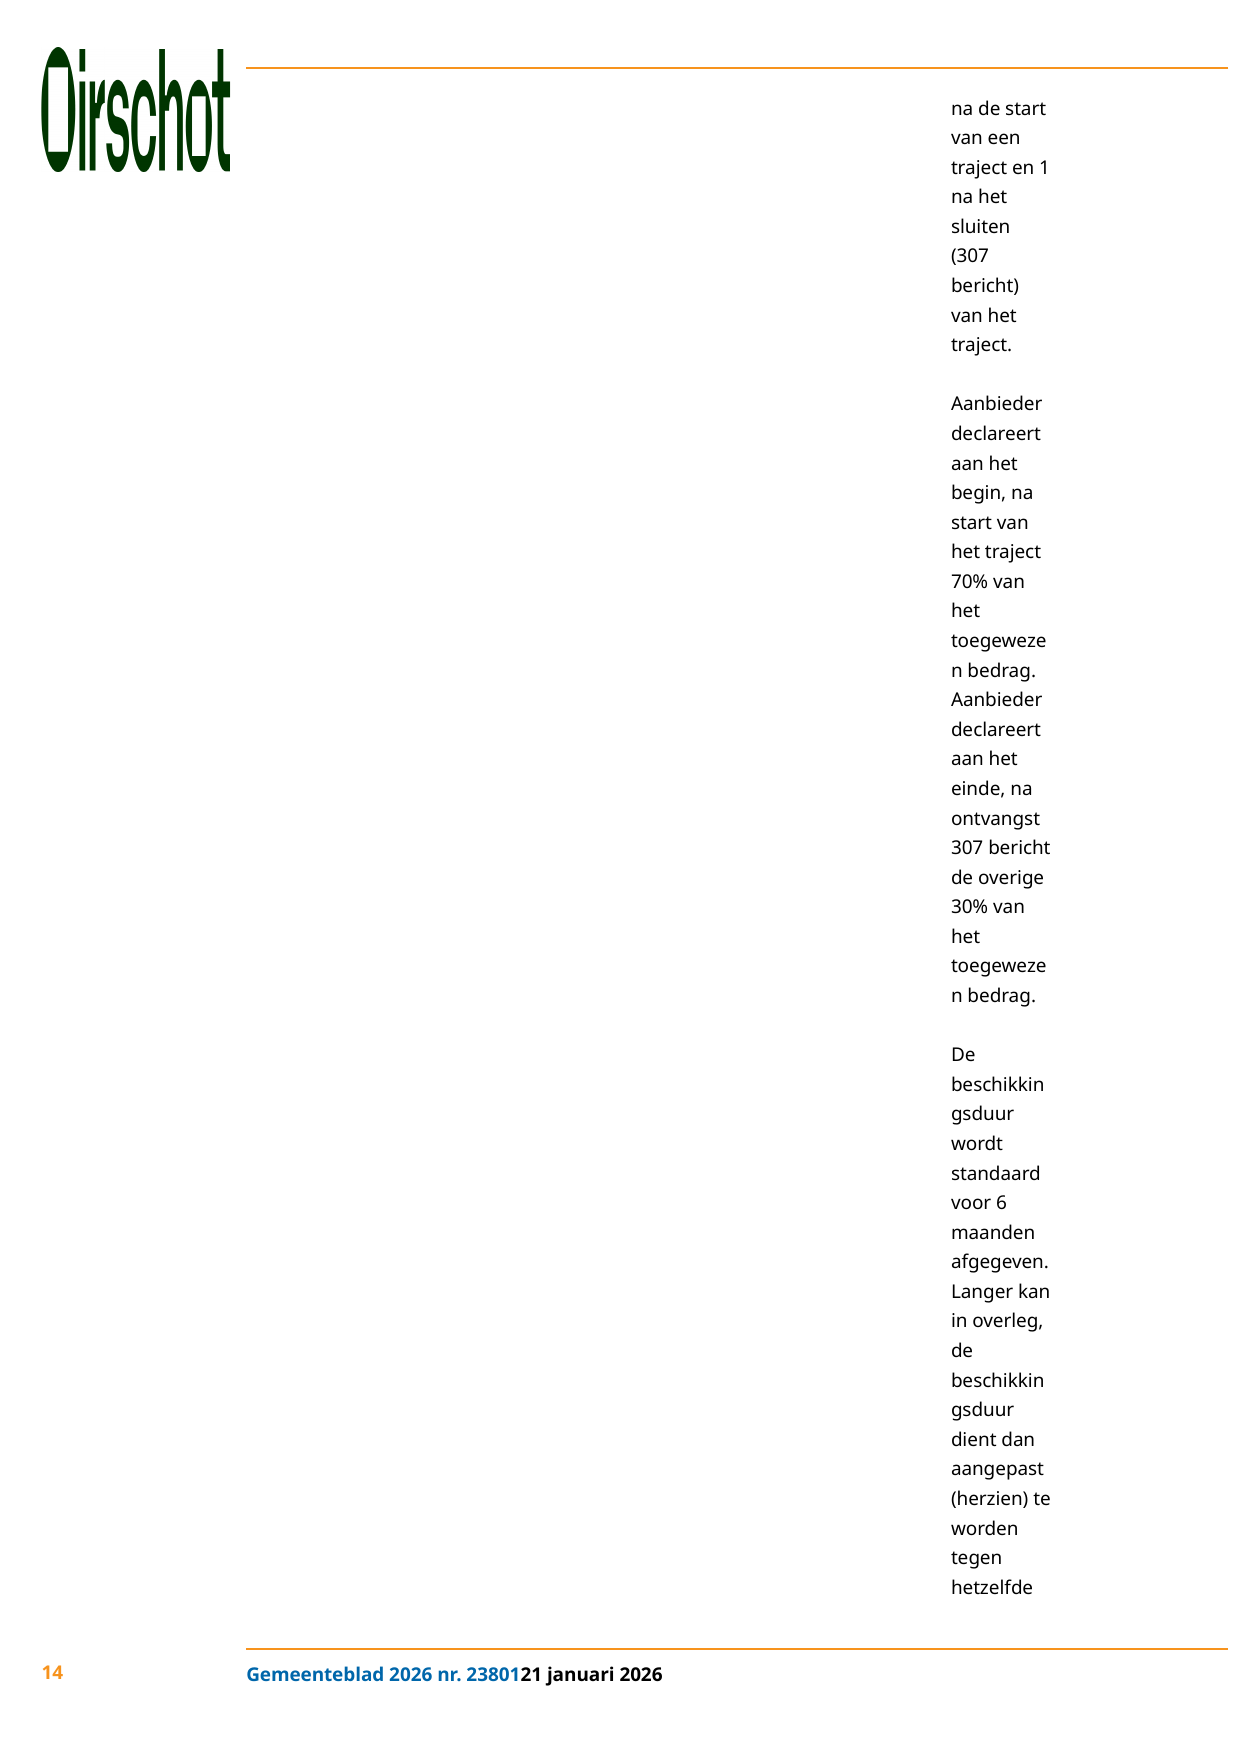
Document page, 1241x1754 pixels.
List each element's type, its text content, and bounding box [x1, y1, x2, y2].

table_cell [750, 95, 850, 1600]
table_cell [348, 95, 449, 1600]
table_cell [549, 95, 649, 1600]
table_cell [1051, 95, 1152, 1600]
table_cell [650, 95, 750, 1600]
table_cell na de start van een traject en 1 na het sluiten (307 bericht) van het traject. Aanbieder declareert aan het begin, na start van het traject 70% van het toegewezen bedrag. Aanbieder declareert aan het einde, na ontvangst 307 bericht de overige 30% van het toegewezen bedrag. De beschikkingsduur wordt standaard voor 6 maanden afgegeven. Langer kan in overleg, de beschikkingsduur dient dan aangepast (herzien) te worden tegen hetzelfde [951, 95, 1051, 1600]
table_cell [449, 95, 549, 1600]
picture [41, 47, 231, 172]
table_cell [850, 95, 951, 1600]
table_cell [248, 95, 348, 1600]
